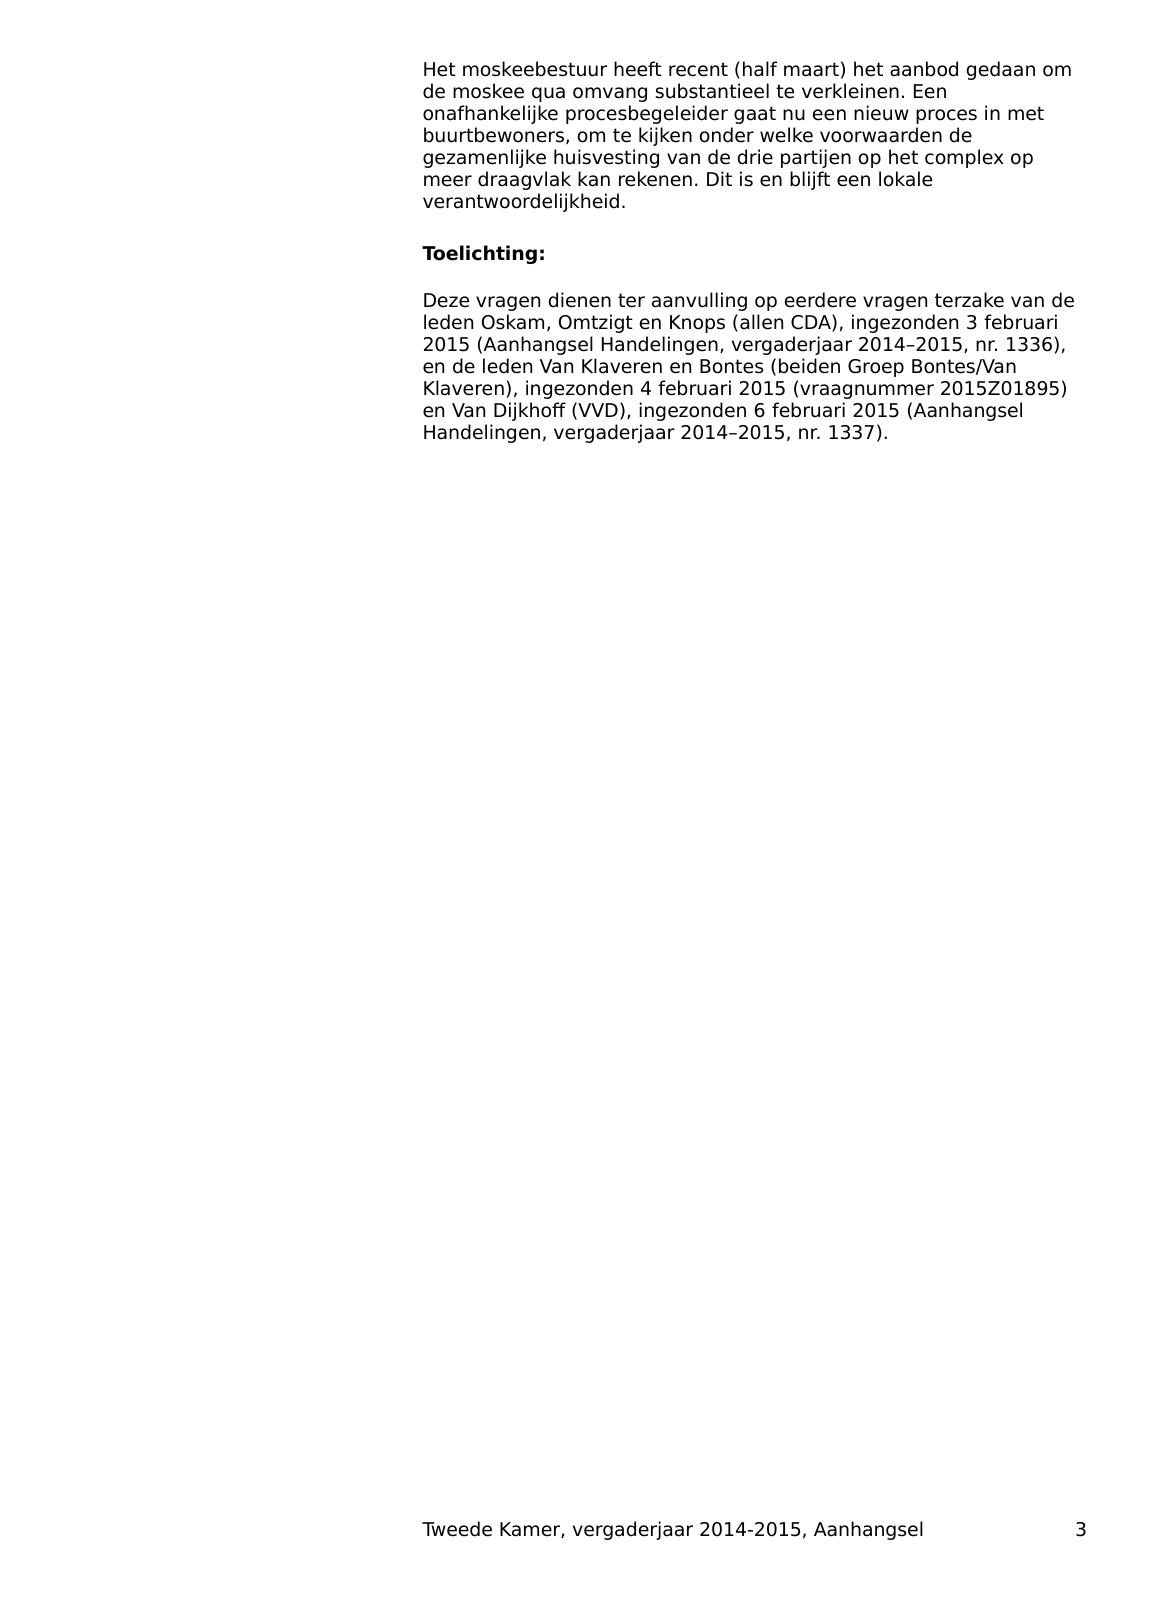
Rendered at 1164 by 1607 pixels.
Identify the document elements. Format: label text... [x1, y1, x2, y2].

text Deze vragen dienen ter aanvulling op eerdere vragen terzake van de leden Oskam, Omtzigt en Knops (allen CDA), ingezonden 3 februari 2015 (Aanhangsel Handelingen, vergaderjaar 2014–2015, nr. 1336), en de leden Van Klaveren en Bontes (beiden Groep Bontes/Van Klaveren), ingezonden 4 februari 2015 (vraagnummer 2015Z01895) en Van Dijkhoff (VVD), ingezonden 6 februari 2015 (Aanhangsel Handelingen, vergaderjaar 2014–2015, nr. 1337). [422, 290, 1087, 444]
subtitle Toelichting: [422, 243, 1087, 265]
text Het moskeebestuur heeft recent (half maart) het aanbod gedaan om de moskee qua omvang substantieel te verkleinen. Een onafhankelijke procesbegeleider gaat nu een nieuw proces in met buurtbewoners, om te kijken onder welke voorwaarden de gezamenlijke huisvesting van de drie partijen op het complex op meer draagvlak kan rekenen. Dit is en blijft een lokale verantwoordelijkheid. [422, 59, 1087, 213]
